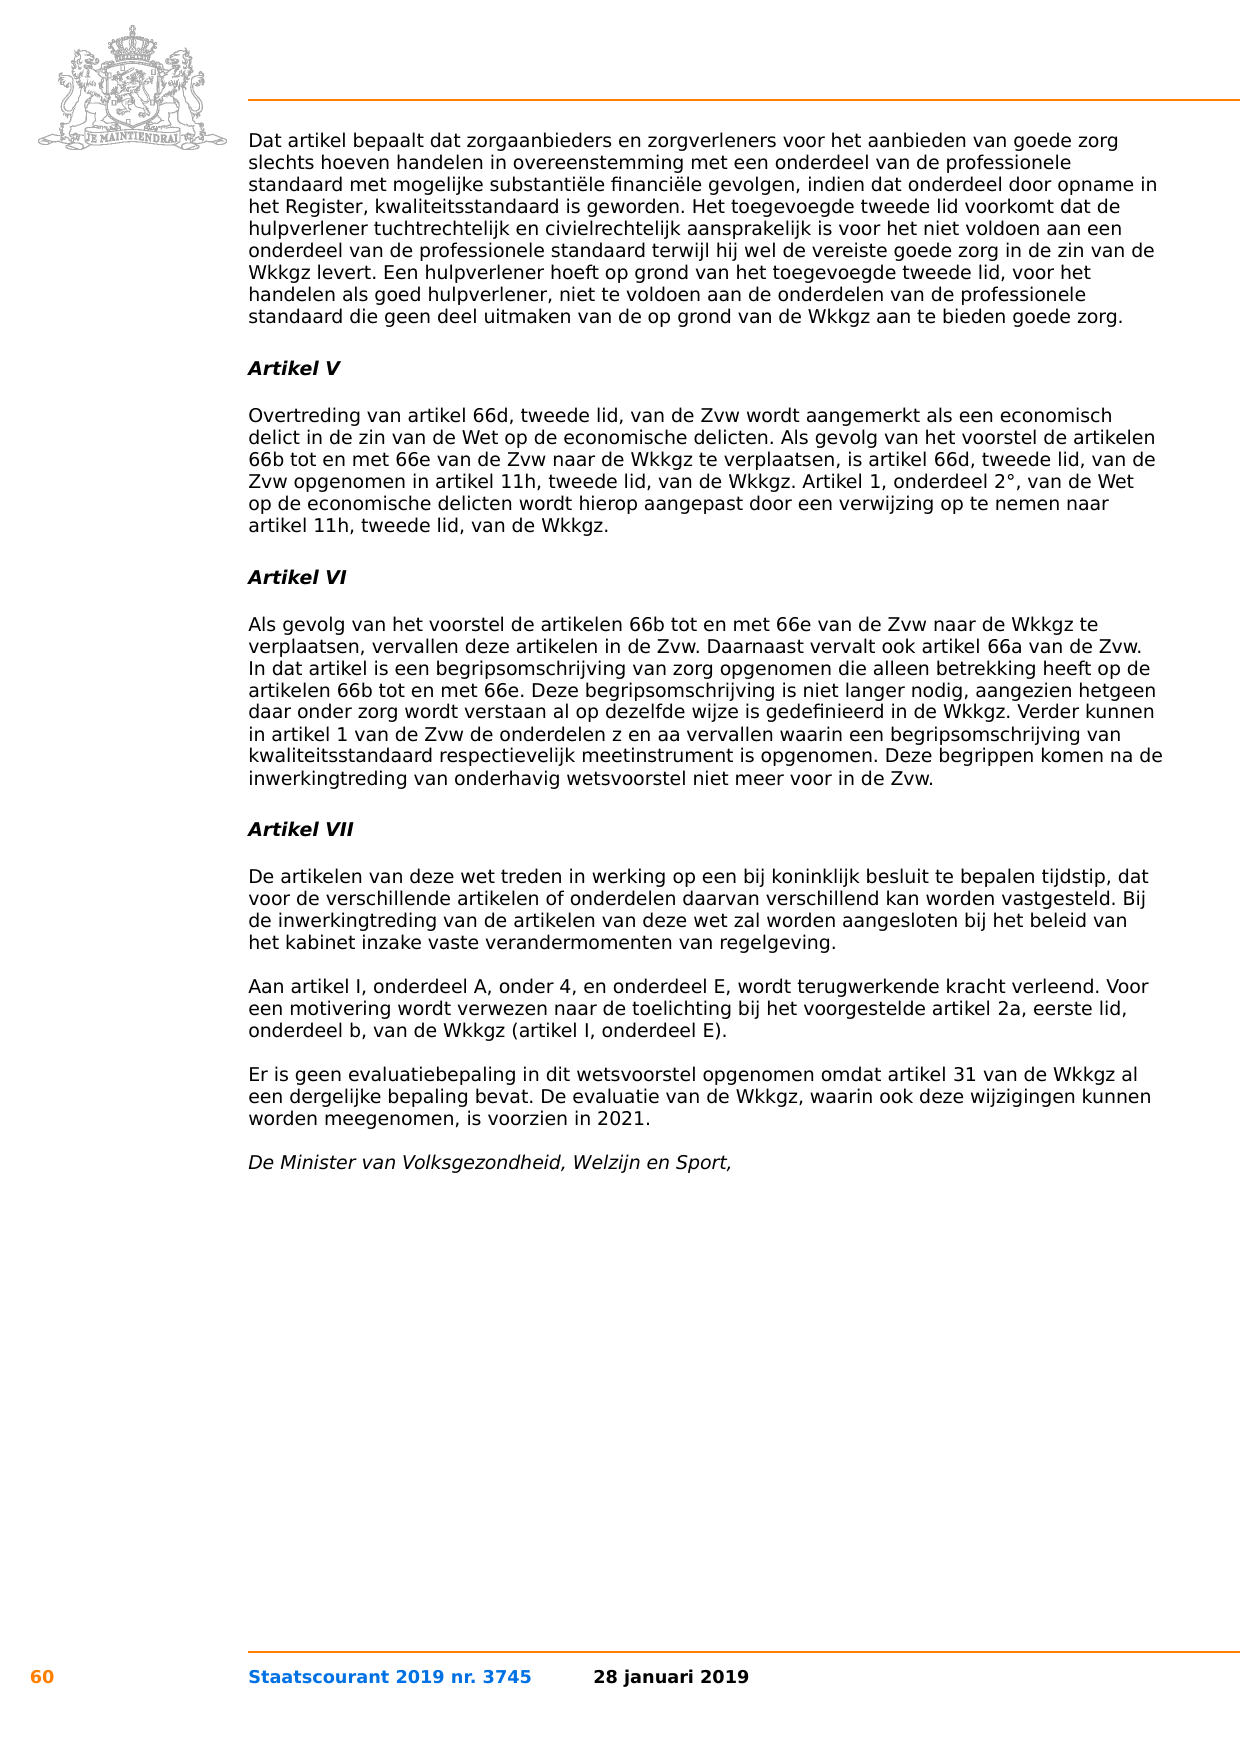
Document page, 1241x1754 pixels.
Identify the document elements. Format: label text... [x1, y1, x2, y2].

text Overtreding van artikel 66d, tweede lid, van de Zvw wordt aangemerkt als een economisch delict in de zin van de Wet op de economische delicten. Als gevolg van het voorstel de artikelen 66b tot en met 66e van de Zvw naar de Wkkgz te verplaatsen, is artikel 66d, tweede lid, van de Zvw opgenomen in artikel 11h, tweede lid, van de Wkkgz. Artikel 1, onderdeel 2°, van de Wet op de economische delicten wordt hierop aangepast door een verwijzing op te nemen naar artikel 11h, tweede lid, van de Wkkgz. [248, 405, 1163, 537]
subtitle Artikel VI [248, 567, 1163, 588]
picture [38, 25, 227, 150]
text Dat artikel bepaalt dat zorgaanbieders en zorgverleners voor het aanbieden van goede zorg slechts hoeven handelen in overeenstemming met een onderdeel van de professionele standaard met mogelijke substantiële financiële gevolgen, indien dat onderdeel door opname in het Register, kwaliteitsstandaard is geworden. Het toegevoegde tweede lid voorkomt dat de hulpverlener tuchtrechtelijk en civielrechtelijk aansprakelijk is voor het niet voldoen aan een onderdeel van de professionele standaard terwijl hij wel de vereiste goede zorg in de zin van de Wkkgz levert. Een hulpverlener hoeft op grond van het toegevoegde tweede lid, voor het handelen als goed hulpverlener, niet te voldoen aan de onderdelen van de professionele standaard die geen deel uitmaken van de op grond van de Wkkgz aan te bieden goede zorg. [248, 130, 1163, 328]
text De artikelen van deze wet treden in werking op een bij koninklijk besluit te bepalen tijdstip, dat voor de verschillende artikelen of onderdelen daarvan verschillend kan worden vastgesteld. Bij de inwerkingtreding van de artikelen van deze wet zal worden aangesloten bij het beleid van het kabinet inzake vaste verandermomenten van regelgeving. [248, 866, 1163, 954]
text Er is geen evaluatiebepaling in dit wetsvoorstel opgenomen omdat artikel 31 van de Wkkgz al een dergelijke bepaling bevat. De evaluatie van de Wkkgz, waarin ook deze wijzigingen kunnen worden meegenomen, is voorzien in 2021. [248, 1064, 1163, 1130]
text Als gevolg van het voorstel de artikelen 66b tot en met 66e van de Zvw naar de Wkkgz te verplaatsen, vervallen deze artikelen in de Zvw. Daarnaast vervalt ook artikel 66a van de Zvw. In dat artikel is een begripsomschrijving van zorg opgenomen die alleen betrekking heeft op de artikelen 66b tot en met 66e. Deze begripsomschrijving is niet langer nodig, aangezien hetgeen daar onder zorg wordt verstaan al op dezelfde wijze is gedefinieerd in de Wkkgz. Verder kunnen in artikel 1 van de Zvw de onderdelen z en aa vervallen waarin een begripsomschrijving van kwaliteitsstandaard respectievelijk meetinstrument is opgenomen. Deze begrippen komen na de inwerkingtreding van onderhavig wetsvoorstel niet meer voor in de Zvw. [248, 613, 1163, 789]
text De Minister van Volksgezondheid, Welzijn en Sport, [248, 1152, 1163, 1174]
subtitle Artikel VII [248, 819, 1163, 841]
subtitle Artikel V [248, 358, 1163, 380]
text Aan artikel I, onderdeel A, onder 4, en onderdeel E, wordt terugwerkende kracht verleend. Voor een motivering wordt verwezen naar de toelichting bij het voorgestelde artikel 2a, eerste lid, onderdeel b, van de Wkkgz (artikel I, onderdeel E). [248, 976, 1163, 1042]
